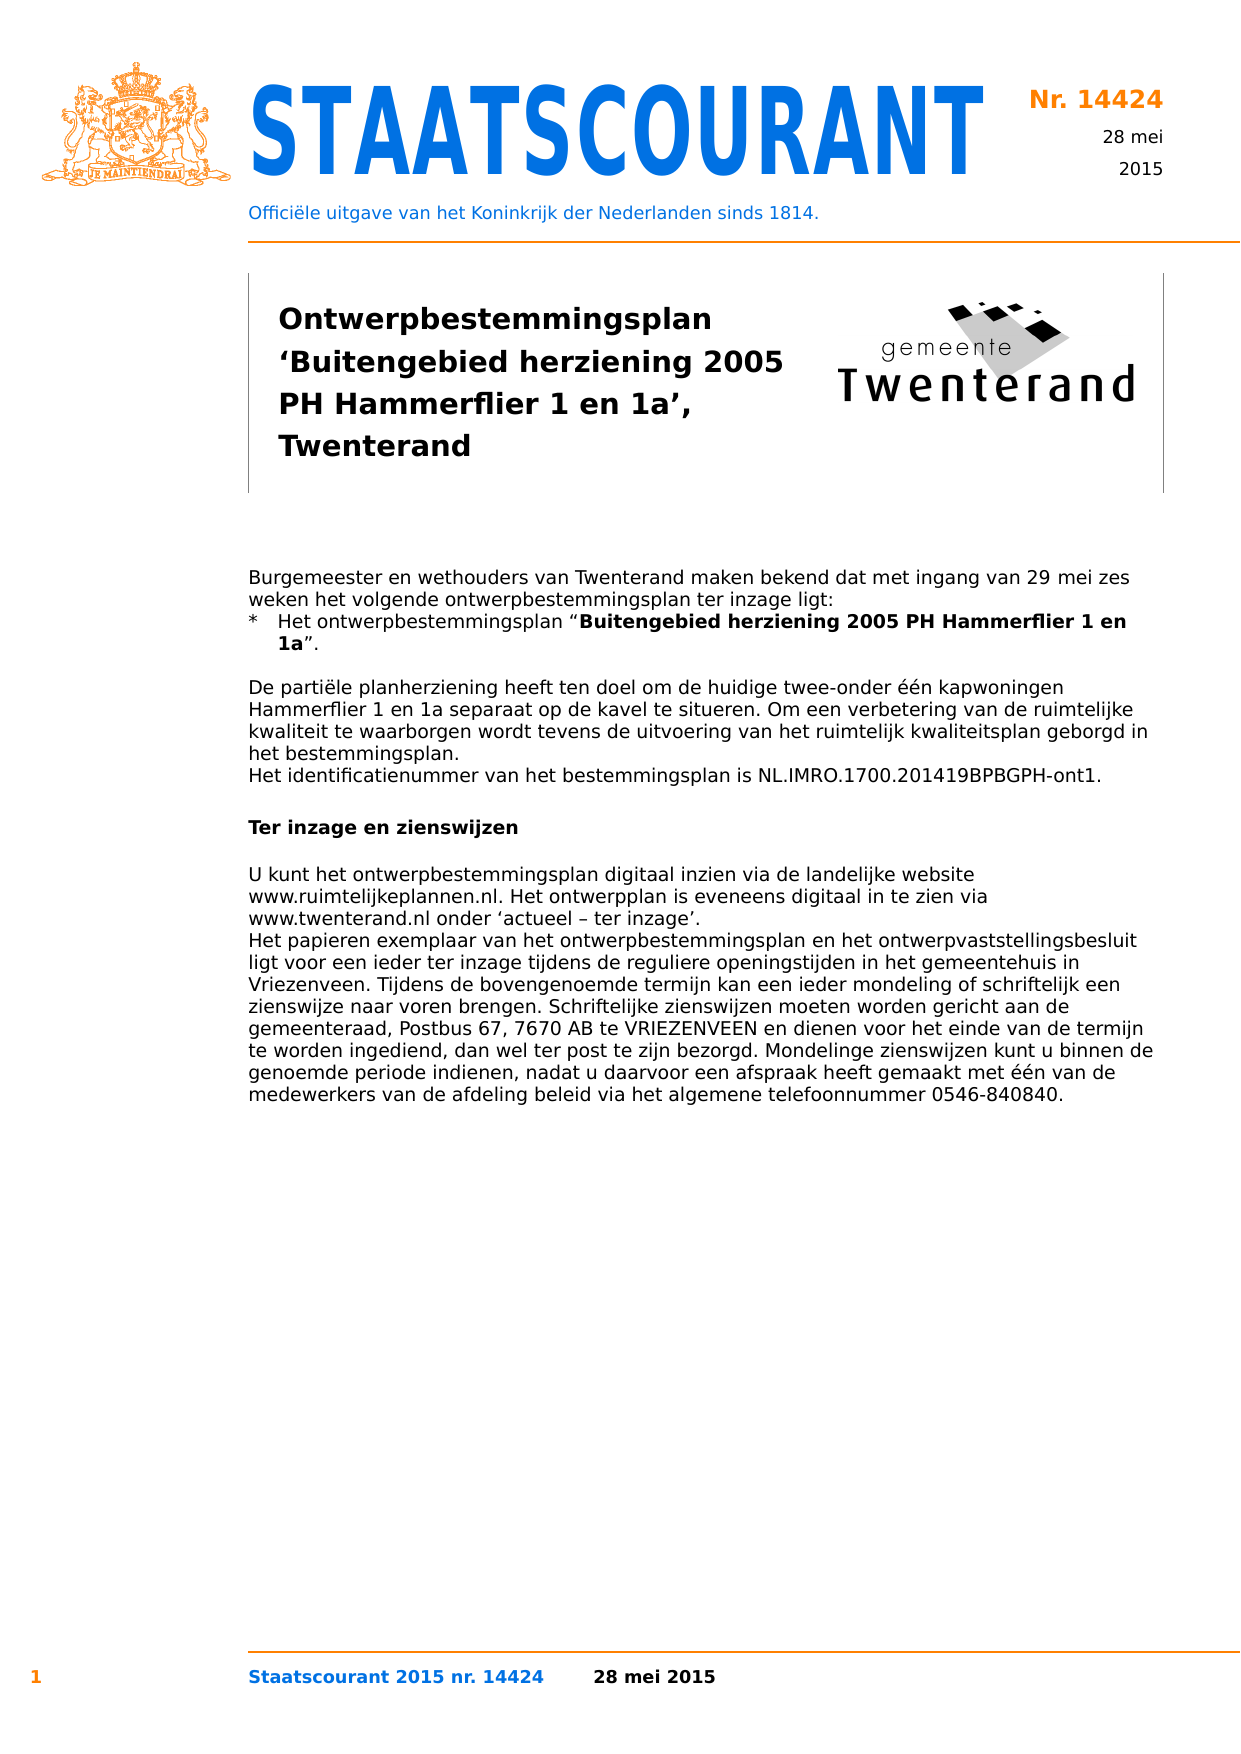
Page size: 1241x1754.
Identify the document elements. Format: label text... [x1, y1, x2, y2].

text U kunt het ontwerpbestemmingsplan digitaal inzien via de landelijke website www.ruimtelijkeplannen.nl. Het ontwerpplan is eveneens digitaal in te zien via www.twenterand.nl onder ‘actueel – ter inzage’. [248, 864, 1163, 930]
text Het papieren exemplaar van het ontwerpbestemmingsplan en het ontwerpvaststellingsbesluit ligt voor een ieder ter inzage tijdens de reguliere openingstijden in het gemeentehuis in Vriezenveen. Tijdens de bovengenoemde termijn kan een ieder mondeling of schriftelijk een zienswijze naar voren brengen. Schriftelijke zienswijzen moeten worden gericht aan de gemeenteraad, Postbus 67, 7670 AB te VRIEZENVEEN en dienen voor het einde van de termijn te worden ingediend, dan wel ter post te zijn bezorgd. Mondelinge zienswijzen kunt u binnen de genoemde periode indienen, nadat u daarvoor een afspraak heeft gemaakt met één van de medewerkers van de afdeling beleid via het algemene telefoonnummer 0546-840840. [248, 930, 1163, 1106]
subtitle Ontwerpbestemmingsplan ‘Buitengebied herziening 2005 PH Hammerflier 1 en 1a’, Twenterand [249, 273, 1163, 493]
text Het identificatienummer van het bestemmingsplan is NL.IMRO.1700.201419BPBGPH-ont1. [248, 765, 1163, 787]
picture [838, 302, 1134, 403]
table_cell Officiële uitgave van het Koninkrijk der Nederlanden sinds 1814. [248, 203, 1240, 241]
table_cell 2015 [998, 153, 1240, 203]
picture [41, 62, 231, 186]
table_header STAATSCOURANT [248, 62, 998, 203]
subtitle Ter inzage en zienswijzen [248, 817, 1163, 839]
table_header Nr. 14424 [998, 62, 1240, 121]
text De partiële planherziening heeft ten doel om de huidige twee-onder één kapwoningen Hammerflier 1 en 1a separaat op de kavel te situeren. Om een verbetering van de ruimtelijke kwaliteit te waarborgen wordt tevens de uitvoering van het ruimtelijk kwaliteitsplan geborgd in het bestemmingsplan. [248, 677, 1163, 765]
table_header [25, 62, 248, 241]
text * Het ontwerpbestemmingsplan “Buitengebied herziening 2005 PH Hammerflier 1 en 1a”. [248, 611, 1163, 655]
text Burgemeester en wethouders van Twenterand maken bekend dat met ingang van 29 mei zes weken het volgende ontwerpbestemmingsplan ter inzage ligt: [248, 567, 1163, 611]
table_cell 28 mei [998, 121, 1240, 153]
